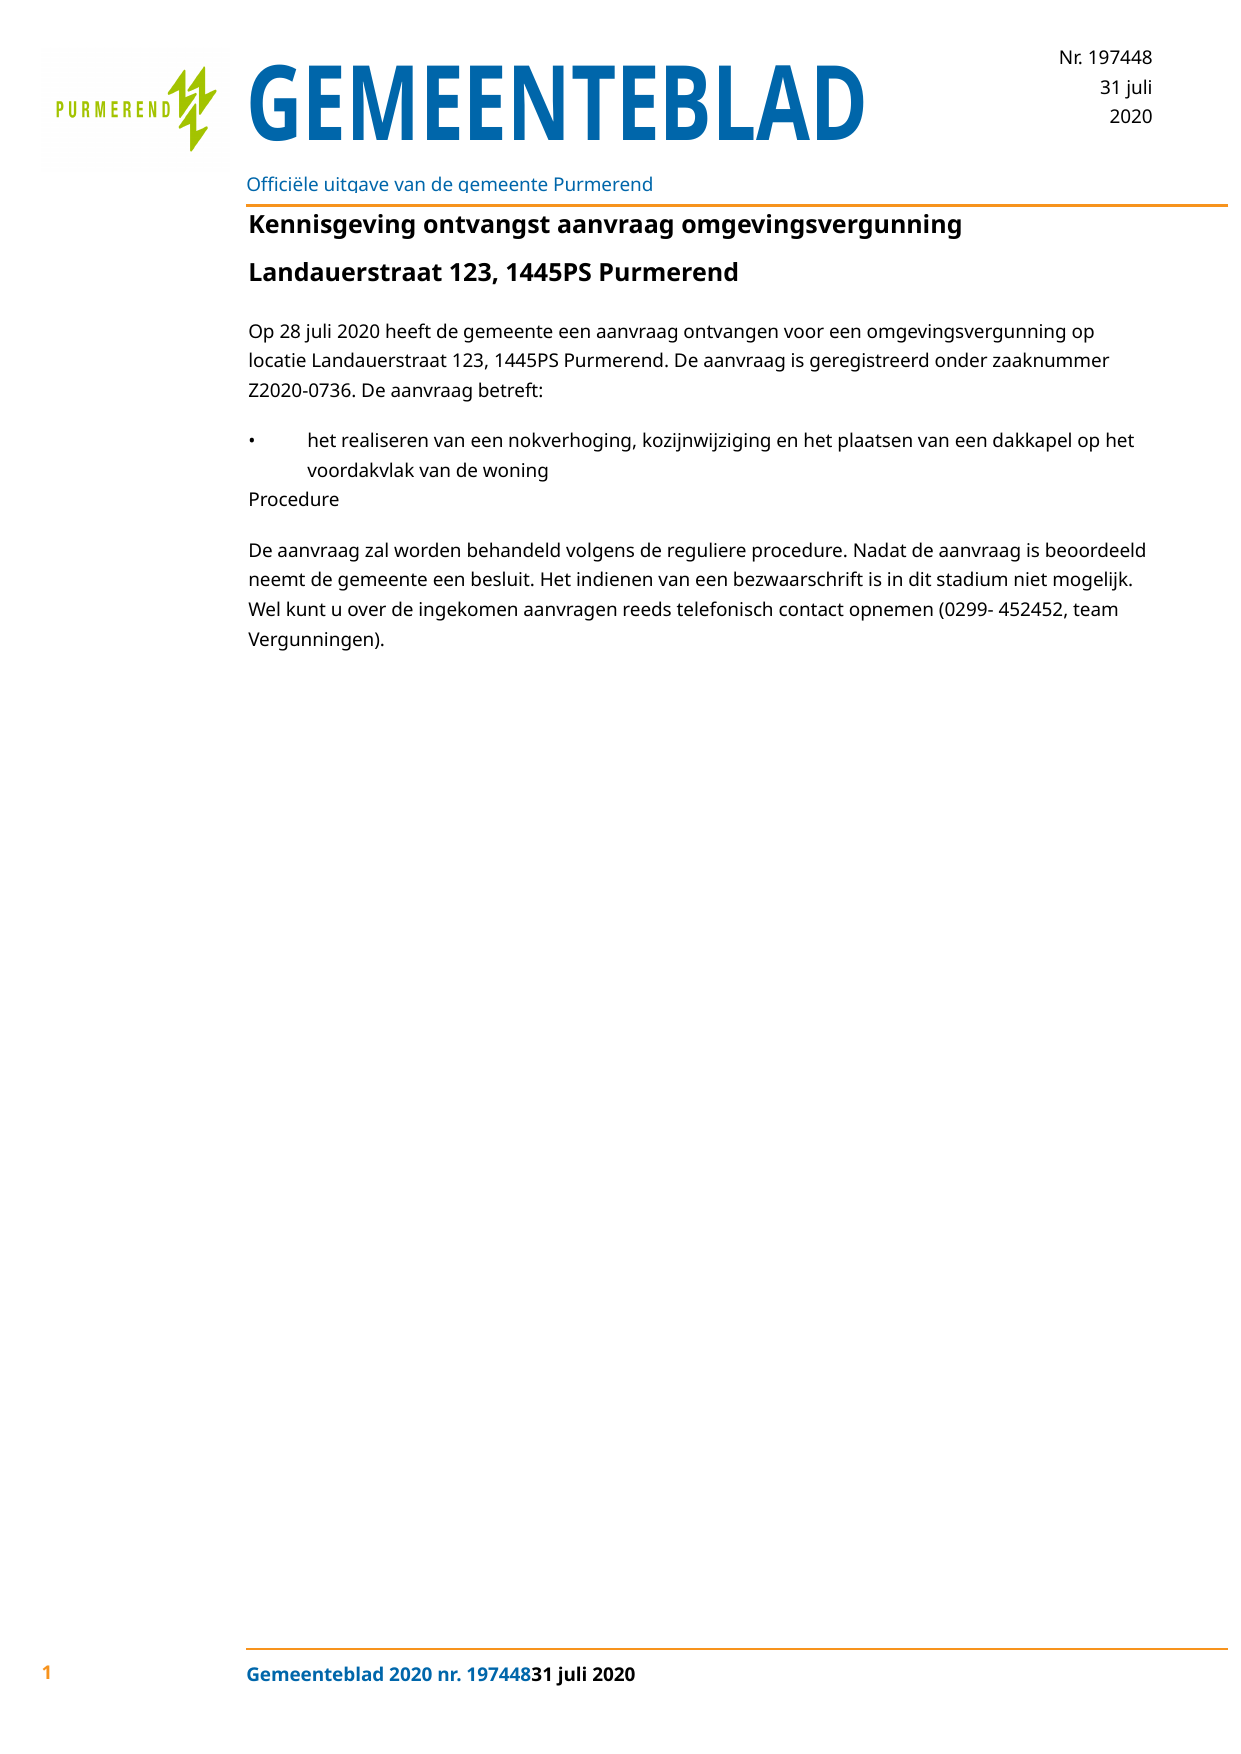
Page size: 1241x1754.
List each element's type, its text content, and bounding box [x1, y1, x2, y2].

text Kennisgeving ontvangst aanvraag omgevingsvergunning Landauerstraat 123, 1445PS Purmerend [248, 207, 1152, 288]
text De aanvraag zal worden behandeld volgens de reguliere procedure. Nadat de aanvraag is beoordeeld neemt de gemeente een besluit. Het indienen van een bezwaarschrift is in dit stadium niet mogelijk. Wel kunt u over de ingekomen aanvragen reeds telefonisch contact opnemen (0299- 452452, team Vergunningen). [248, 537, 1152, 652]
text Op 28 juli 2020 heeft de gemeente een aanvraag ontvangen voor een omgevingsvergunning op locatie Landauerstraat 123, 1445PS Purmerend. De aanvraag is geregistreerd onder zaaknummer Z2020-0736. De aanvraag betreft: [248, 318, 1152, 403]
text Procedure [248, 487, 1152, 512]
list het realiseren van een nokverhoging, kozijnwijziging en het plaatsen van een dakkapel op het voordakvlak van de woning [248, 427, 1152, 483]
picture [41, 47, 231, 172]
